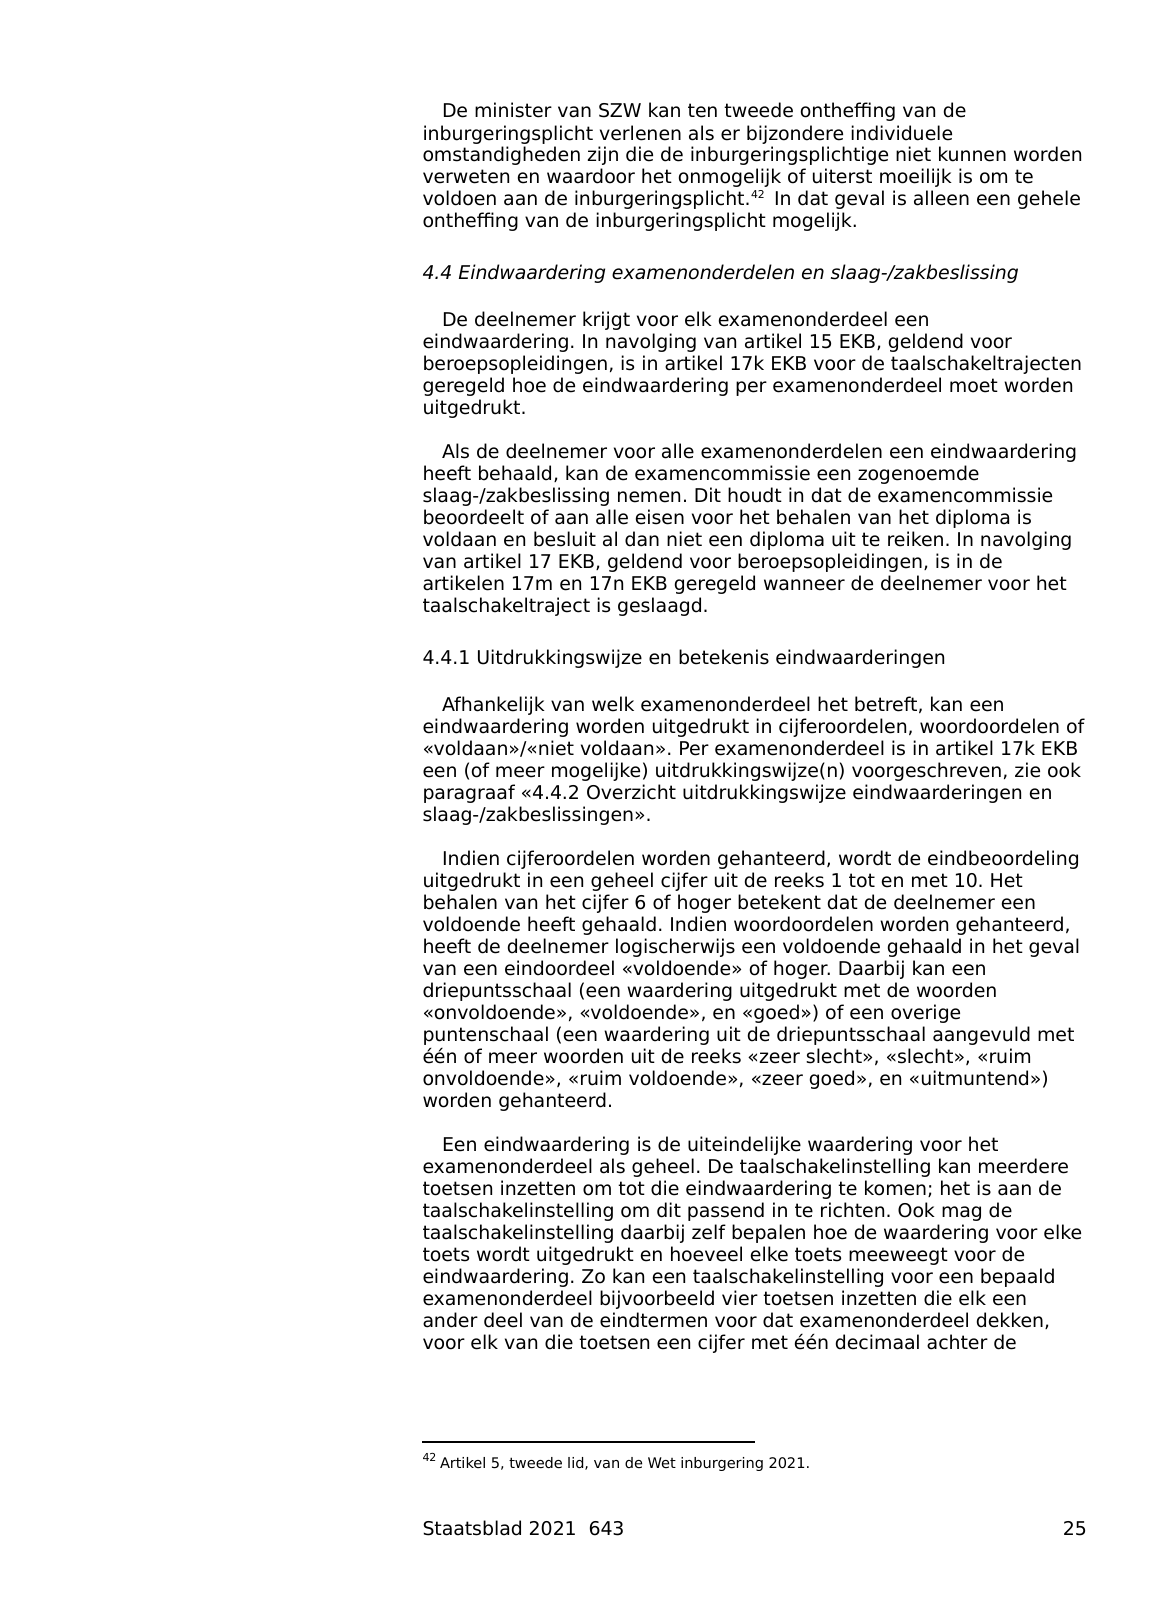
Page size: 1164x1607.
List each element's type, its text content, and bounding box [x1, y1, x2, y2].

text De minister van SZW kan ten tweede ontheffing van de inburgeringsplicht verlenen als er bijzondere individuele omstandigheden zijn die de inburgeringsplichtige niet kunnen worden verweten en waardoor het onmogelijk of uiterst moeilijk is om te voldoen aan de inburgeringsplicht. In dat geval is alleen een gehele ontheffing van de inburgeringsplicht mogelijk. [422, 100, 1087, 232]
subtitle 4.4 Eindwaardering examenonderdelen en slaag-/zakbeslissing [422, 262, 1087, 284]
text Een eindwaardering is de uiteindelijke waardering voor het examenonderdeel als geheel. De taalschakelinstelling kan meerdere toetsen inzetten om tot die eindwaardering te komen; het is aan de taalschakelinstelling om dit passend in te richten. Ook mag de taalschakelinstelling daarbij zelf bepalen hoe de waardering voor elke toets wordt uitgedrukt en hoeveel elke toets meeweegt voor de eindwaardering. Zo kan een taalschakelinstelling voor een bepaald examenonderdeel bijvoorbeeld vier toetsen inzetten die elk een ander deel van de eindtermen voor dat examenonderdeel dekken, voor elk van die toetsen een cijfer met één decimaal achter de [422, 1134, 1087, 1354]
text Indien cijferoordelen worden gehanteerd, wordt de eindbeoordeling uitgedrukt in een geheel cijfer uit de reeks 1 tot en met 10. Het behalen van het cijfer 6 of hoger betekent dat de deelnemer een voldoende heeft gehaald. Indien woordoordelen worden gehanteerd, heeft de deelnemer logischerwijs een voldoende gehaald in het geval van een eindoordeel «voldoende» of hoger. Daarbij kan een driepuntsschaal (een waardering uitgedrukt met de woorden «onvoldoende», «voldoende», en «goed») of een overige puntenschaal (een waardering uit de driepuntsschaal aangevuld met één of meer woorden uit de reeks «zeer slecht», «slecht», «ruim onvoldoende», «ruim voldoende», «zeer goed», en «uitmuntend») worden gehanteerd. [422, 848, 1087, 1112]
text Afhankelijk van welk examenonderdeel het betreft, kan een eindwaardering worden uitgedrukt in cijferoordelen, woordoordelen of «voldaan»/«niet voldaan». Per examenonderdeel is in artikel 17k EKB een (of meer mogelijke) uitdrukkingswijze(n) voorgeschreven, zie ook paragraaf «4.4.2 Overzicht uitdrukkingswijze eindwaarderingen en slaag-/zakbeslissingen». [422, 694, 1087, 826]
subtitle 4.4.1 Uitdrukkingswijze en betekenis eindwaarderingen [422, 647, 1087, 669]
text De deelnemer krijgt voor elk examenonderdeel een eindwaardering. In navolging van artikel 15 EKB, geldend voor beroepsopleidingen, is in artikel 17k EKB voor de taalschakeltrajecten geregeld hoe de eindwaardering per examenonderdeel moet worden uitgedrukt. [422, 309, 1087, 419]
text Als de deelnemer voor alle examenonderdelen een eindwaardering heeft behaald, kan de examencommissie een zogenoemde slaag-/zakbeslissing nemen. Dit houdt in dat de examencommissie beoordeelt of aan alle eisen voor het behalen van het diploma is voldaan en besluit al dan niet een diploma uit te reiken. In navolging van artikel 17 EKB, geldend voor beroepsopleidingen, is in de artikelen 17m en 17n EKB geregeld wanneer de deelnemer voor het taalschakeltraject is geslaagd. [422, 441, 1087, 617]
text Artikel 5, tweede lid, van de Wet inburgering 2021. [422, 1451, 1087, 1473]
